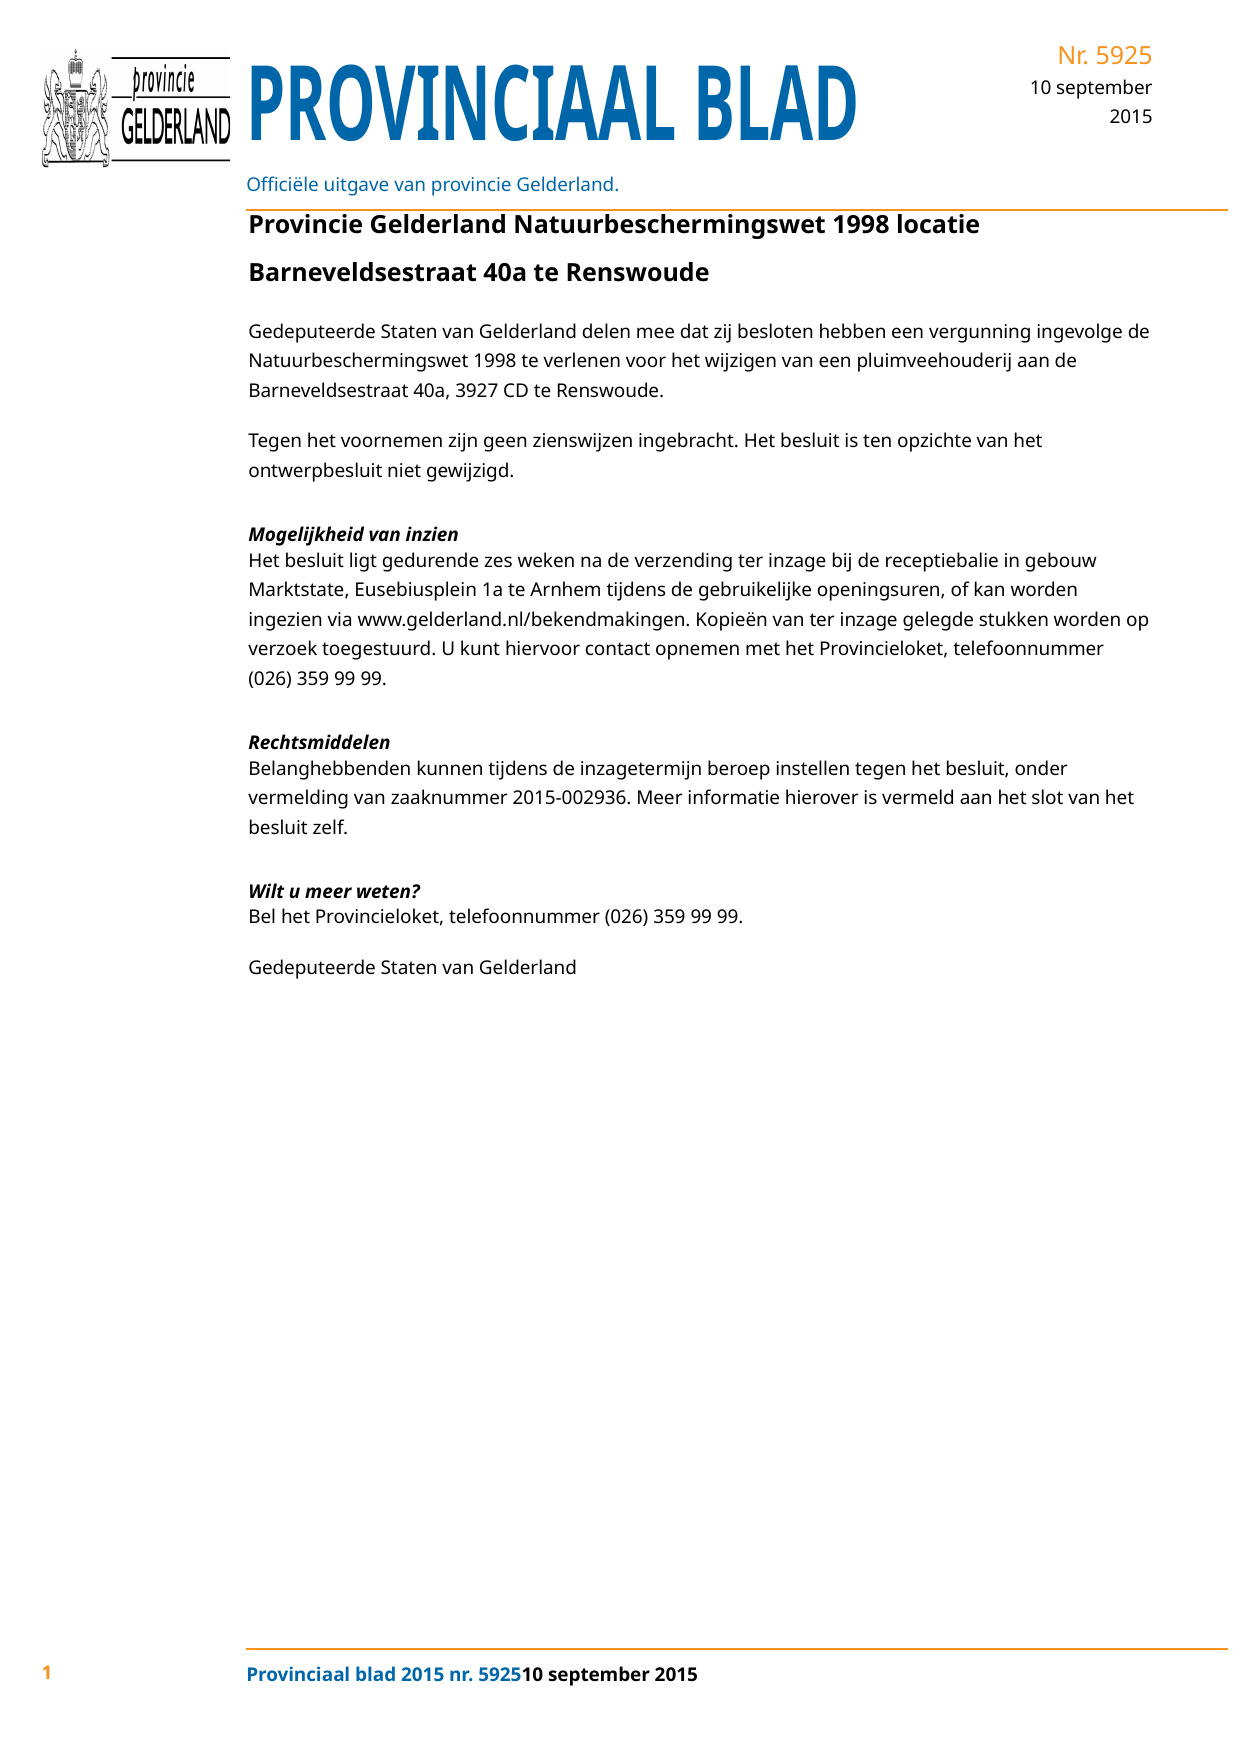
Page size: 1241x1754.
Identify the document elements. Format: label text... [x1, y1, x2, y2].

text Belanghebbenden kunnen tijdens de inzagetermijn beroep instellen tegen het besluit, onder vermelding van zaaknummer 2015-002936. Meer informatie hierover is vermeld aan het slot van het besluit zelf. [248, 755, 1152, 840]
text Mogelijkheid van inzien [248, 521, 1152, 547]
text Bel het Provincieloket, telefoonnummer (026) 359 99 99. [248, 904, 1152, 929]
text Gedeputeerde Staten van Gelderland delen mee dat zij besloten hebben een vergunning ingevolge de Natuurbeschermingswet 1998 te verlenen voor het wijzigen van een pluimveehouderij aan de Barneveldsestraat 40a, 3927 CD te Renswoude. [248, 318, 1152, 403]
text Tegen het voornemen zijn geen zienswijzen ingebracht. Het besluit is ten opzichte van het ontwerpbesluit niet gewijzigd. [248, 427, 1152, 483]
text Gedeputeerde Staten van Gelderland [248, 954, 1152, 980]
picture [41, 47, 231, 172]
text Rechtsmiddelen [248, 729, 1152, 755]
text Het besluit ligt gedurende zes weken na de verzending ter inzage bij de receptiebalie in gebouw Marktstate, Eusebiusplein 1a te Arnhem tijdens de gebruikelijke openingsuren, of kan worden ingezien via www.gelderland.nl/bekendmakingen. Kopieën van ter inzage gelegde stukken worden op verzoek toegestuurd. U kunt hiervoor contact opnemen met het Provincieloket, telefoonnummer (026) 359 99 99. [248, 547, 1152, 691]
text Provincie Gelderland Natuurbeschermingswet 1998 locatie Barneveldsestraat 40a te Renswoude [248, 211, 1152, 288]
text Wilt u meer weten? [248, 878, 1152, 904]
